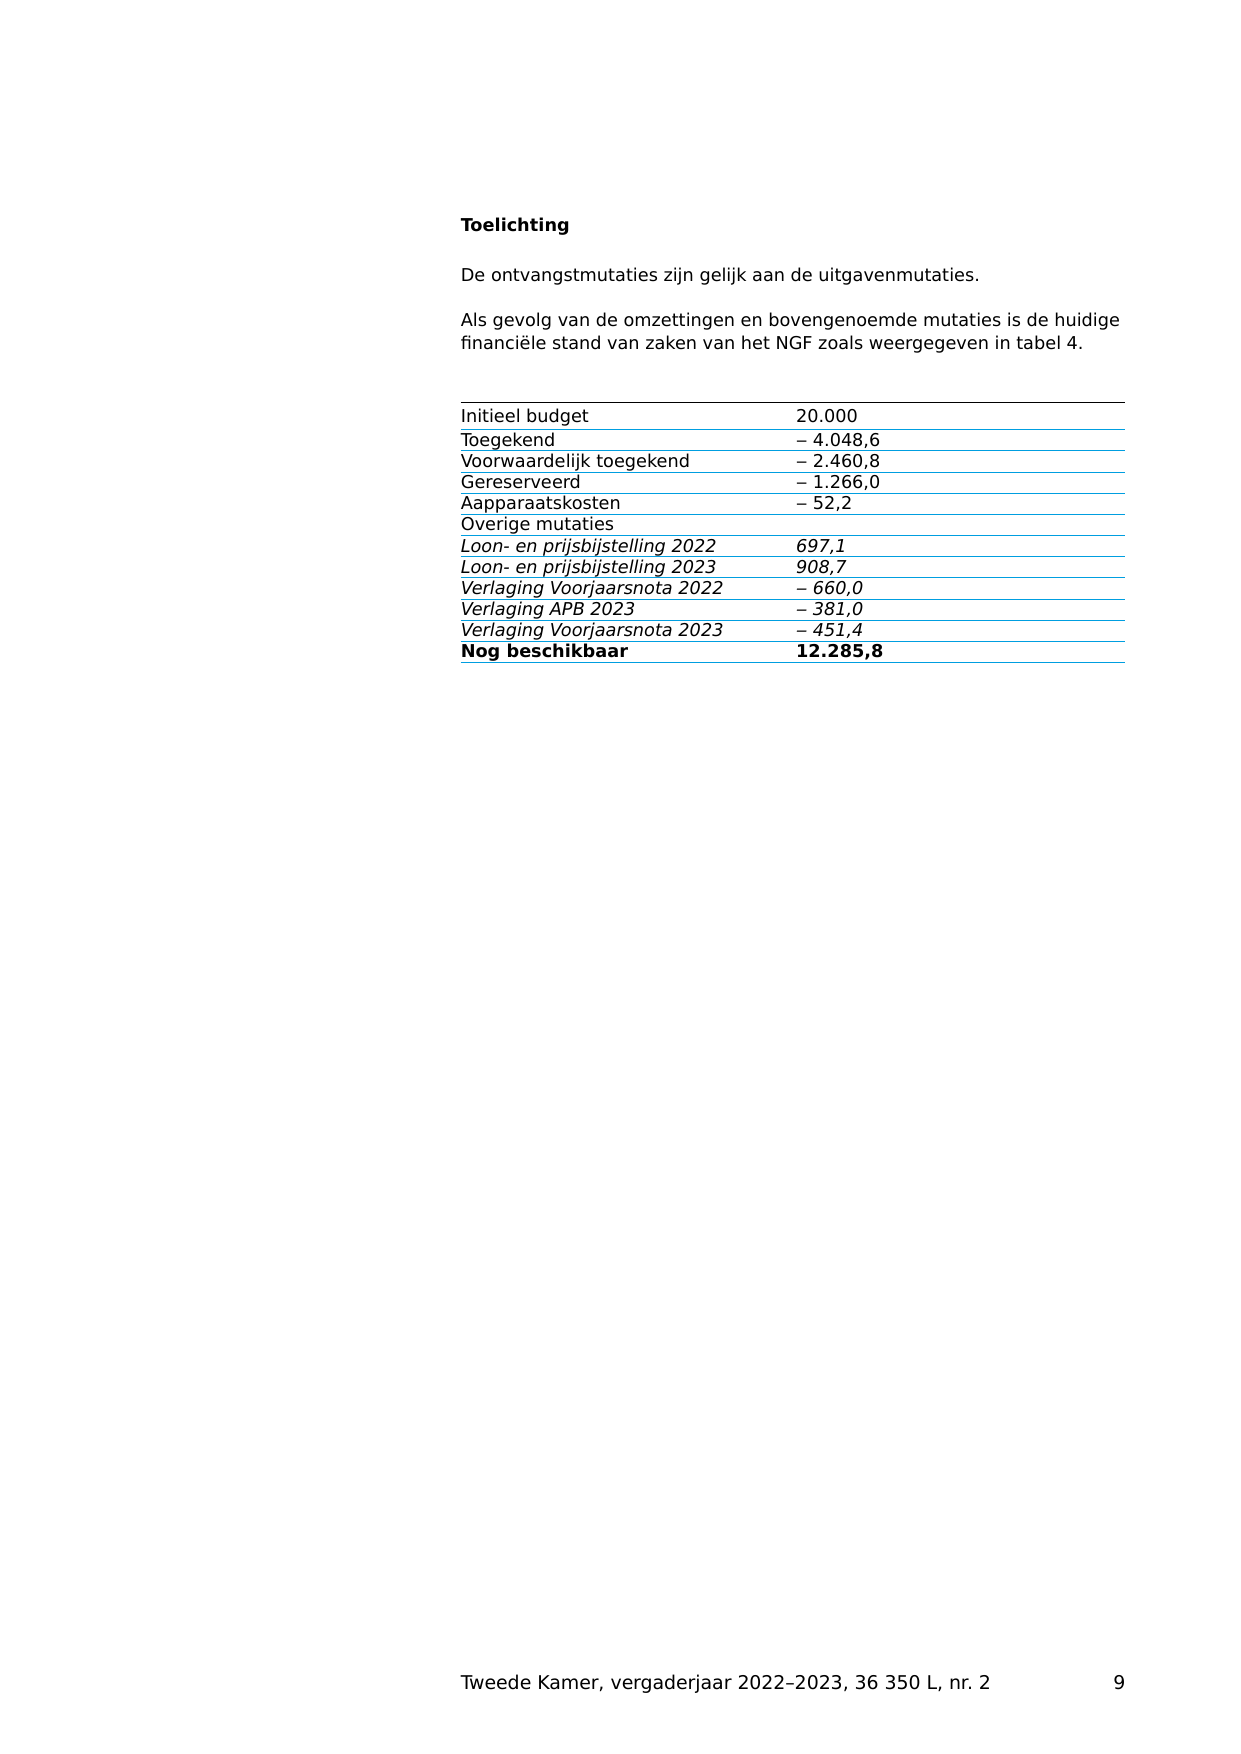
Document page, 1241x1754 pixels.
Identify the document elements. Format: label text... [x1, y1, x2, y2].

table_cell Loon- en prijsbijstelling 2023 [461, 557, 793, 577]
table_cell 697,1 [793, 536, 1125, 556]
table_cell Gereserveerd [461, 473, 793, 493]
table_cell Overige mutaties [461, 515, 793, 535]
table_cell Toegekend [461, 430, 793, 450]
table_cell 12.285,8 [793, 642, 1125, 662]
table_cell ‒ 1.266,0 [793, 473, 1125, 493]
table_cell Verlaging Voorjaarsnota 2023 [461, 621, 793, 641]
table_header Tabel 4 Verdeling NGF-budget (bedragen x € 1 mln) [461, 377, 1125, 402]
table_cell 20.000 [793, 403, 1125, 429]
text De ontvangstmutaties zijn gelijk aan de uitgavenmutaties. [461, 263, 1125, 286]
table_cell Verlaging APB 2023 [461, 600, 793, 619]
table_cell ‒ 52,2 [793, 494, 1125, 514]
table_cell ‒ 660,0 [793, 578, 1125, 598]
table_cell [793, 515, 1125, 535]
table_cell Nog beschikbaar [461, 642, 793, 662]
table_cell Aapparaatskosten [461, 494, 793, 514]
table_cell ‒ 2.460,8 [793, 451, 1125, 472]
table_cell ‒ 381,0 [793, 600, 1125, 619]
table_cell Initieel budget [461, 403, 793, 429]
text Toelichting [461, 213, 1125, 236]
table_cell Loon- en prijsbijstelling 2022 [461, 536, 793, 556]
table_cell 908,7 [793, 557, 1125, 577]
table_cell ‒ 4.048,6 [793, 430, 1125, 450]
table_cell ‒ 451,4 [793, 621, 1125, 641]
text Als gevolg van de omzettingen en bovengenoemde mutaties is de huidige financiële stand van zaken van het NGF zoals weergegeven in tabel 4. [461, 308, 1125, 354]
table_cell Voorwaardelijk toegekend [461, 451, 793, 472]
table_cell Verlaging Voorjaarsnota 2022 [461, 578, 793, 598]
